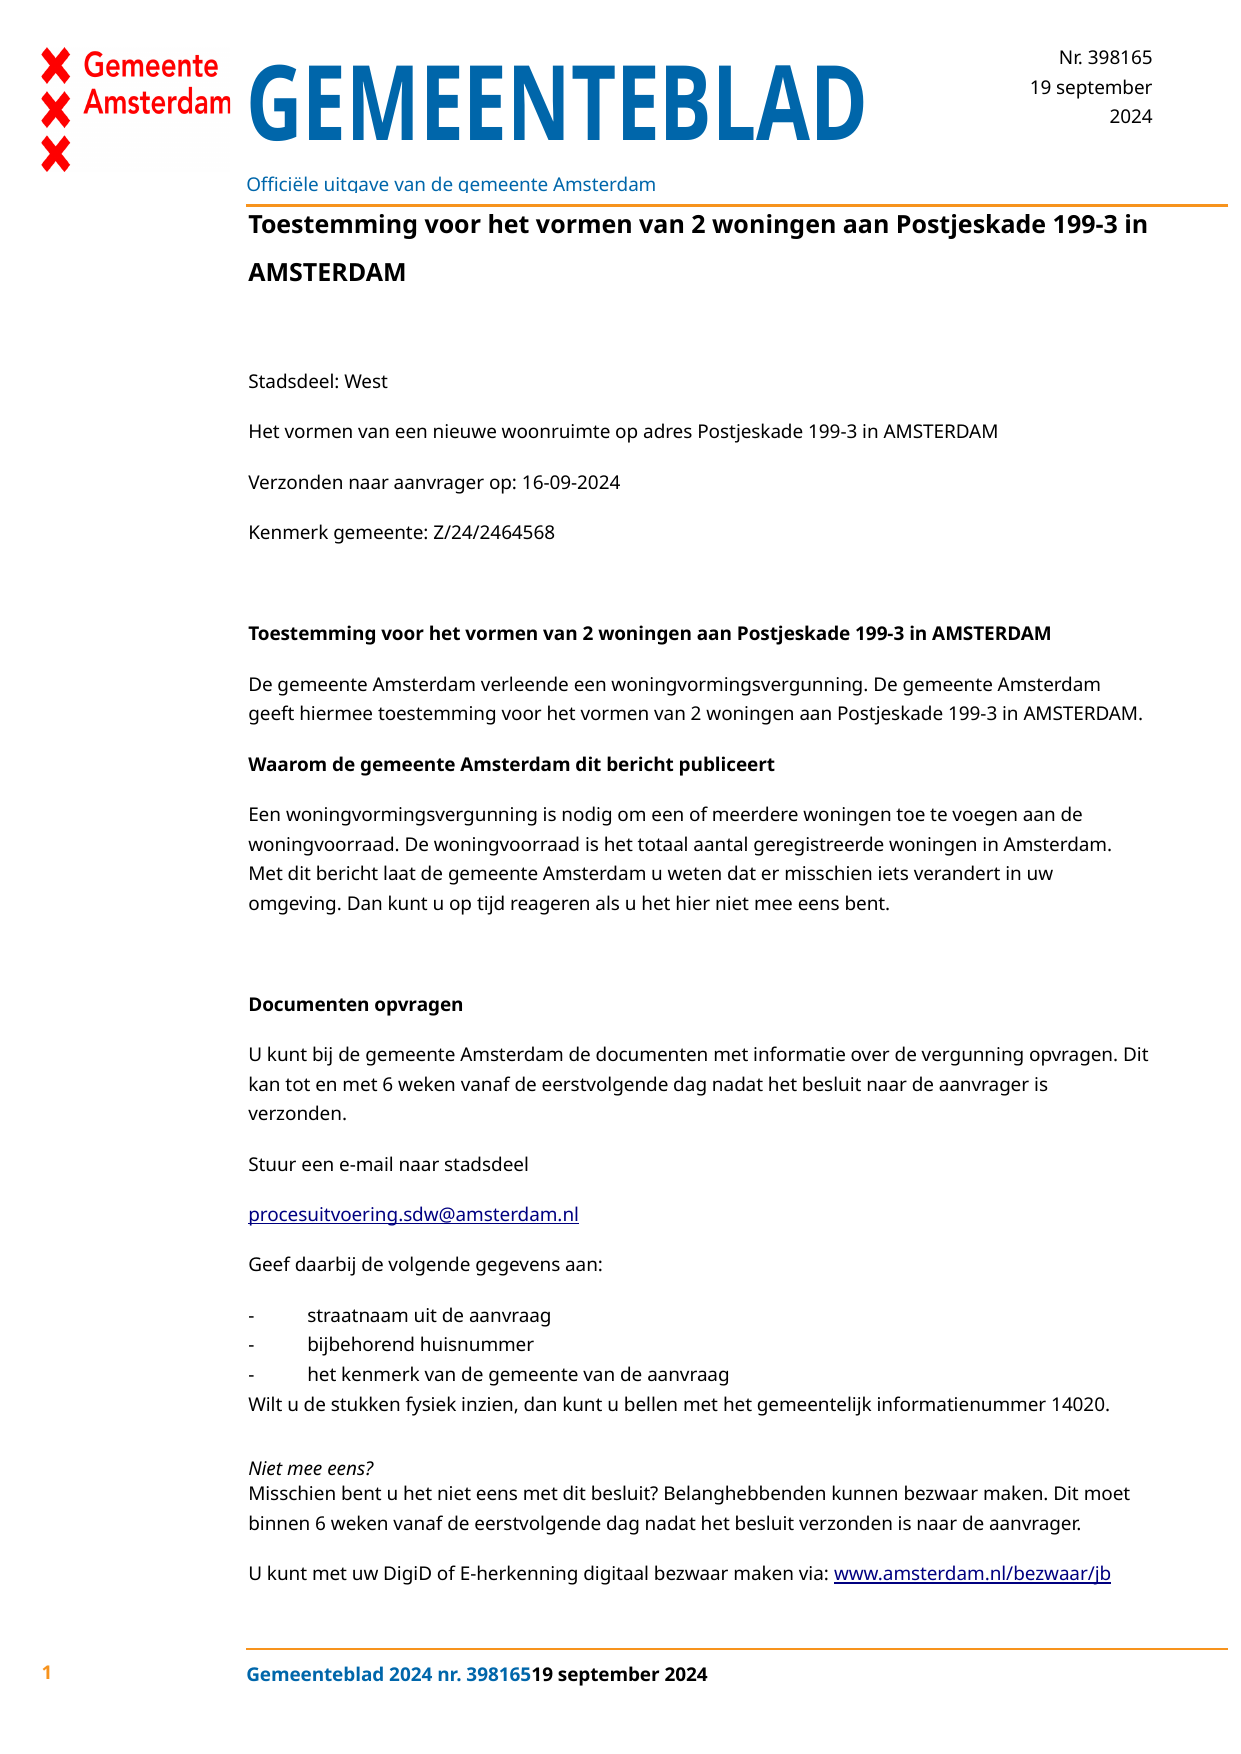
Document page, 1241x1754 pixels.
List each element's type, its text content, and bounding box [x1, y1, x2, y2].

text Waarom de gemeente Amsterdam dit bericht publiceert [248, 751, 1152, 777]
text Verzonden naar aanvrager op: 16-09-2024 [248, 469, 1152, 495]
text Het vormen van een nieuwe woonruimte op adres Postjeskade 199-3 in AMSTERDAM [248, 419, 1152, 444]
text Kenmerk gemeente: Z/24/2464568 [248, 519, 1152, 545]
text procesuitvoering.sdw@amsterdam.nl [248, 1201, 1152, 1227]
text Toestemming voor het vormen van 2 woningen aan Postjeskade 199-3 in AMSTERDAM [248, 207, 1152, 288]
text De gemeente Amsterdam verleende een woningvormingsvergunning. De gemeente Amsterdam geeft hiermee toestemming voor het vormen van 2 woningen aan Postjeskade 199-3 in AMSTERDAM. [248, 671, 1152, 726]
text Een woningvormingsvergunning is nodig om een of meerdere woningen toe te voegen aan de woningvoorraad. De woningvoorraad is het totaal aantal geregistreerde woningen in Amsterdam. Met dit bericht laat de gemeente Amsterdam u weten dat er misschien iets verandert in uw omgeving. Dan kunt u op tijd reageren als u het hier niet mee eens bent. [248, 801, 1152, 916]
picture [41, 47, 231, 172]
text Stadsdeel: West [248, 368, 1152, 394]
text Niet mee eens? [248, 1455, 1152, 1481]
text Documenten opvragen [248, 991, 1152, 1017]
text U kunt met uw DigiD of E-herkenning digitaal bezwaar maken via: www.amsterdam.nl/bezwaar/jb [248, 1561, 1152, 1586]
text Misschien bent u het niet eens met dit besluit? Belanghebbenden kunnen bezwaar maken. Dit moet binnen 6 weken vanaf de eerstvolgende dag nadat het besluit verzonden is naar de aanvrager. [248, 1481, 1152, 1536]
list bijbehorend huisnummer [248, 1332, 1152, 1357]
list het kenmerk van de gemeente van de aanvraag [248, 1361, 1152, 1387]
text Wilt u de stukken fysiek inzien, dan kunt u bellen met het gemeentelijk informatienummer 14020. [248, 1391, 1152, 1417]
text U kunt bij de gemeente Amsterdam de documenten met informatie over de vergunning opvragen. Dit kan tot en met 6 weken vanaf de eerstvolgende dag nadat het besluit naar de aanvrager is verzonden. [248, 1041, 1152, 1126]
list straatnaam uit de aanvraag [248, 1302, 1152, 1328]
text Geef daarbij de volgende gegevens aan: [248, 1252, 1152, 1277]
text Stuur een e-mail naar stadsdeel [248, 1151, 1152, 1177]
text Toestemming voor het vormen van 2 woningen aan Postjeskade 199-3 in AMSTERDAM [248, 620, 1152, 646]
